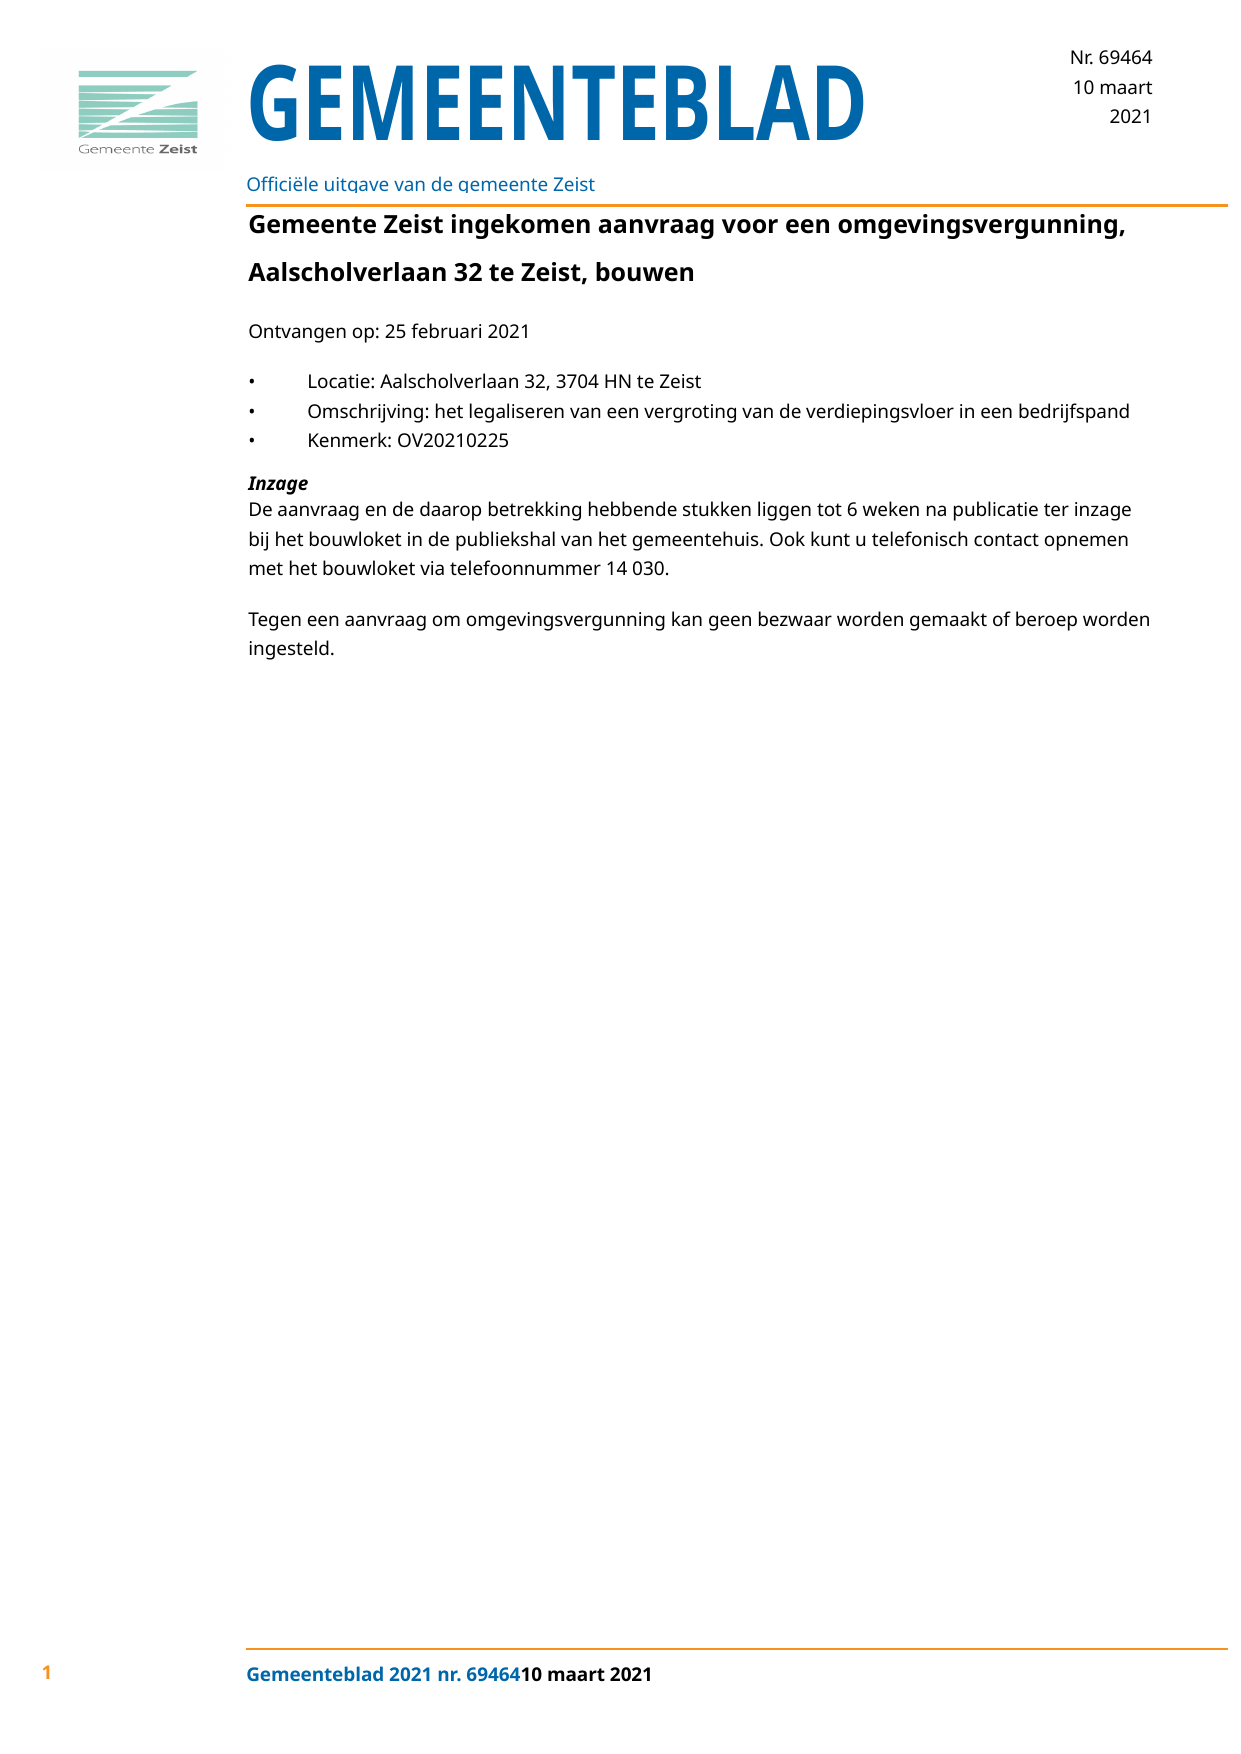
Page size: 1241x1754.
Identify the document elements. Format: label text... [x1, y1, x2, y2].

text Inzage [248, 471, 1152, 496]
list Kenmerk: OV20210225 [248, 427, 1152, 453]
text De aanvraag en de daarop betrekking hebbende stukken liggen tot 6 weken na publicatie ter inzage bij het bouwloket in de publiekshal van het gemeentehuis. Ook kunt u telefonisch contact opnemen met het bouwloket via telefoonnummer 14 030. [248, 496, 1152, 581]
text Tegen een aanvraag om omgevingsvergunning kan geen bezwaar worden gemaakt of beroep worden ingesteld. [248, 606, 1152, 661]
list Omschrijving: het legaliseren van een vergroting van de verdiepingsvloer in een bedrijfspand [248, 398, 1152, 424]
text Gemeente Zeist ingekomen aanvraag voor een omgevingsvergunning, Aalscholverlaan 32 te Zeist, bouwen [248, 207, 1152, 288]
text Ontvangen op: 25 februari 2021 [248, 318, 1152, 344]
picture [41, 47, 231, 172]
list Locatie: Aalscholverlaan 32, 3704 HN te Zeist [248, 368, 1152, 394]
